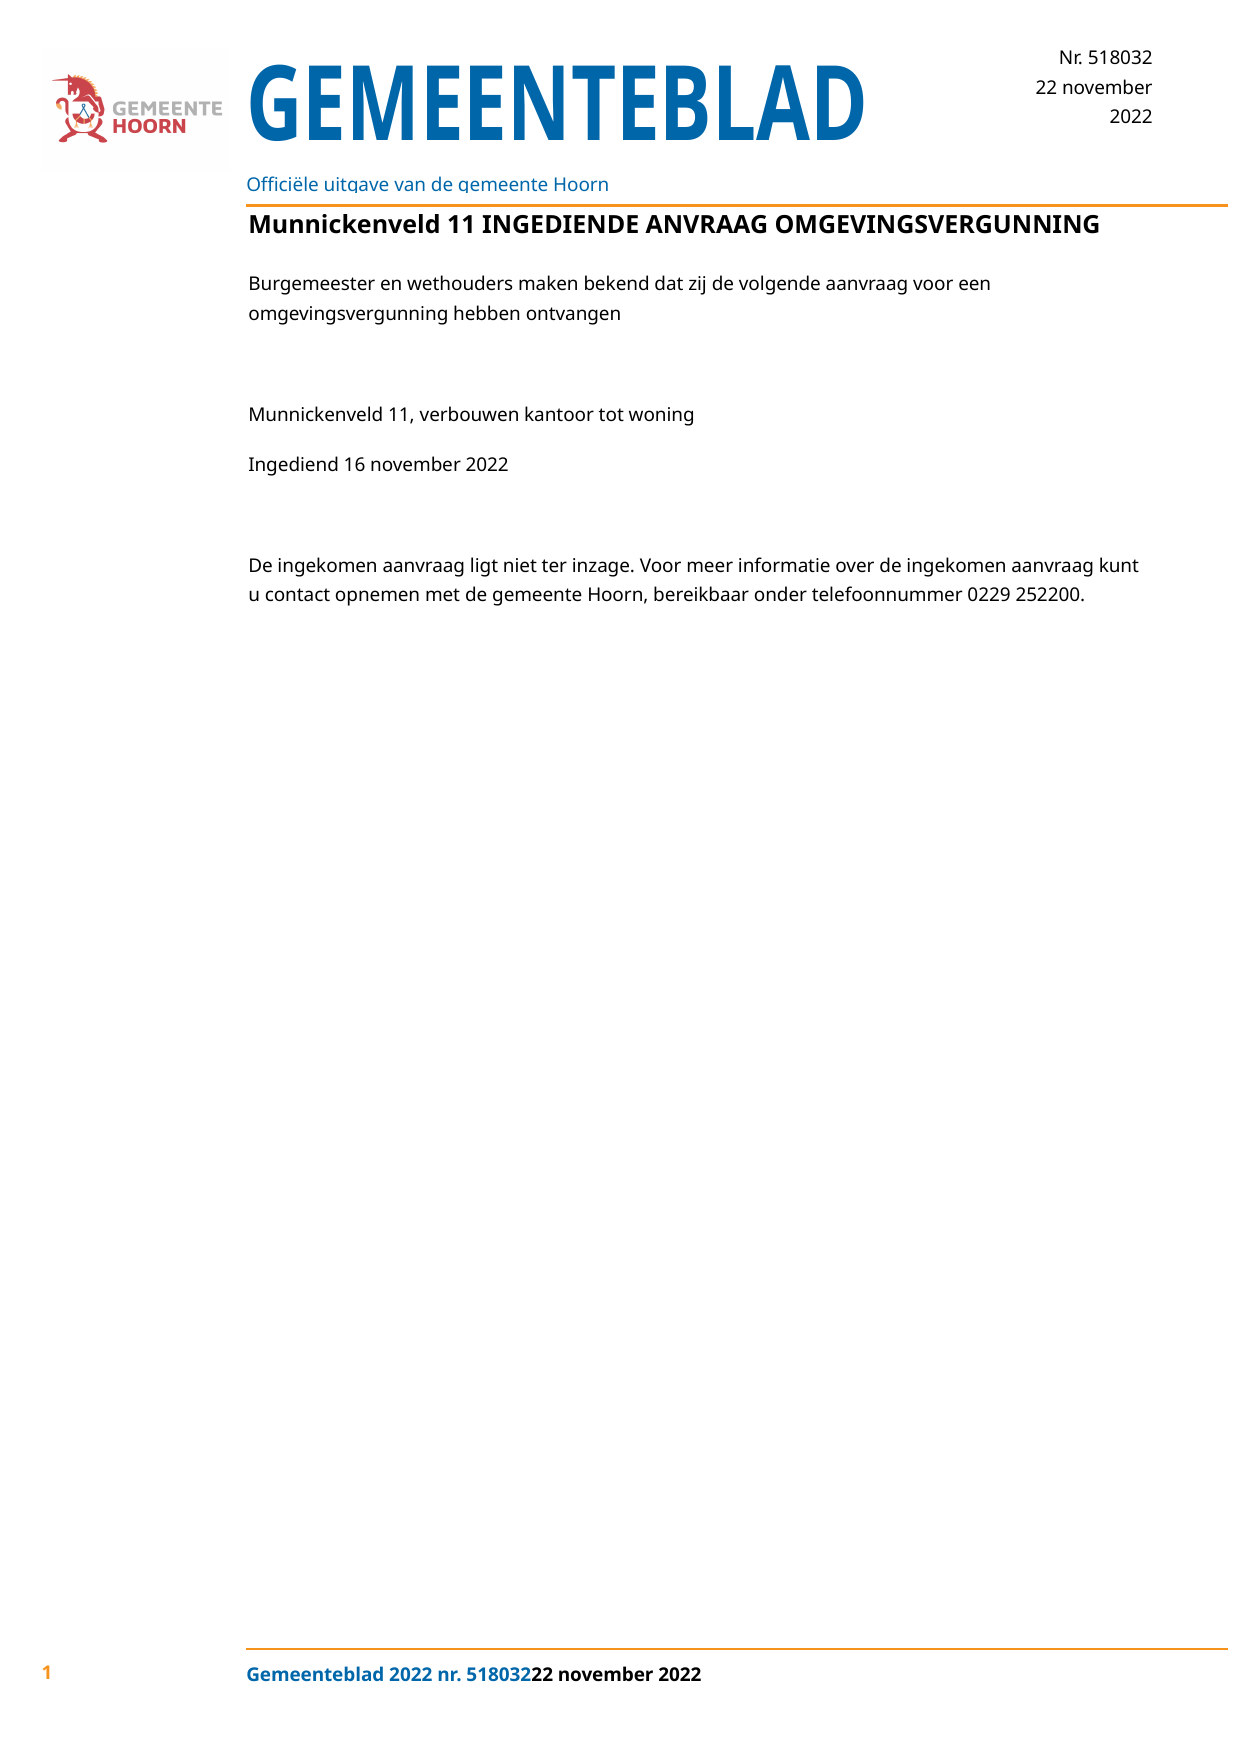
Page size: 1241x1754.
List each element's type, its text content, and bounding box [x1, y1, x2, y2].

text Munnickenveld 11 INGEDIENDE ANVRAAG OMGEVINGSVERGUNNING [248, 207, 1152, 241]
text De ingekomen aanvraag ligt niet ter inzage. Voor meer informatie over de ingekomen aanvraag kunt u contact opnemen met de gemeente Hoorn, bereikbaar onder telefoonnummer 0229 252200. [248, 552, 1152, 607]
text Munnickenveld 11, verbouwen kantoor tot woning [248, 401, 1152, 426]
text Ingediend 16 november 2022 [248, 451, 1152, 477]
text Burgemeester en wethouders maken bekend dat zij de volgende aanvraag voor een omgevingsvergunning hebben ontvangen [248, 270, 1152, 326]
picture [41, 47, 231, 172]
